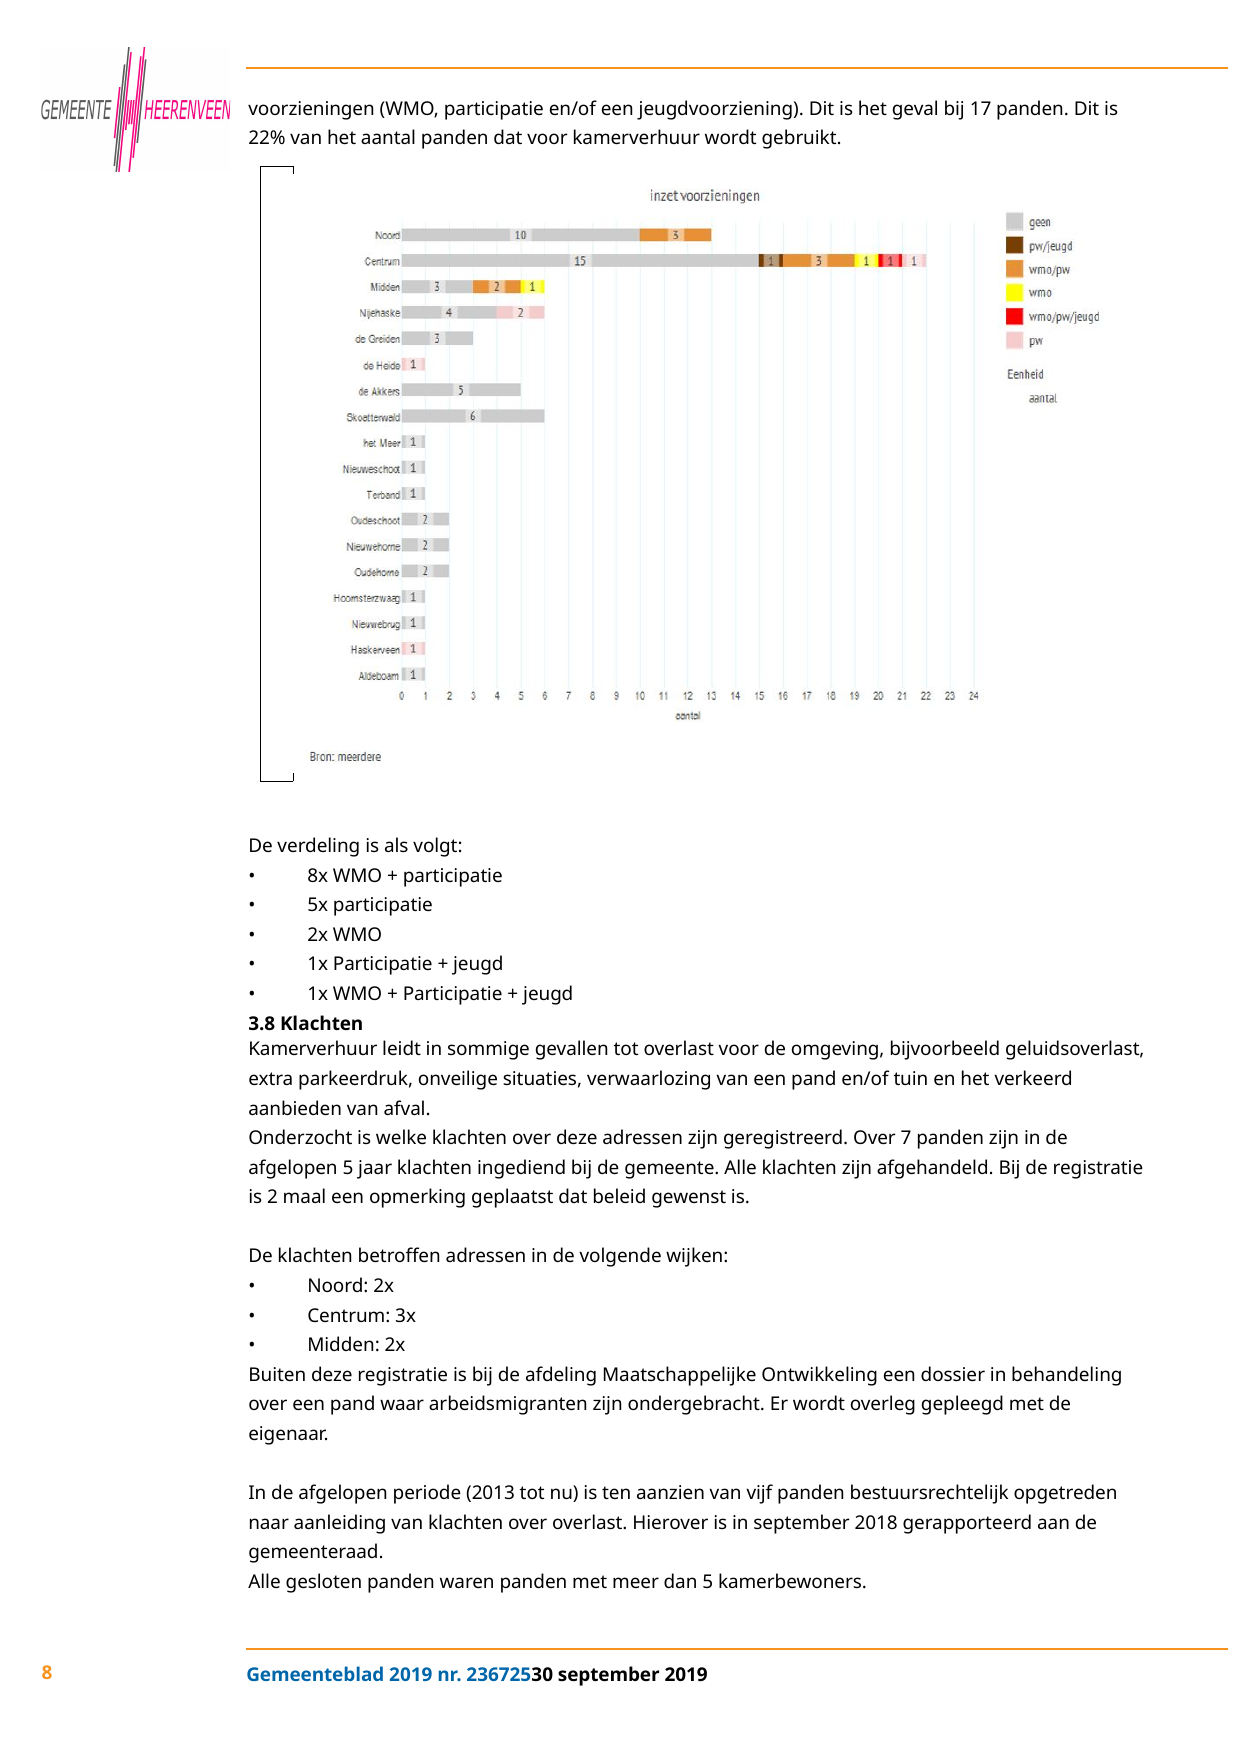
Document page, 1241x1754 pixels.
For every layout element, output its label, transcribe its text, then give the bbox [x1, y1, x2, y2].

list Noord: 2x [248, 1272, 1152, 1298]
list 1x WMO + Participatie + jeugd [248, 980, 1152, 1006]
list 8x WMO + participatie [248, 862, 1152, 888]
text voorzieningen (WMO, participatie en/of een jeugdvoorziening). Dit is het geval bij 17 panden. Dit is 22% van het aantal panden dat voor kamerverhuur wordt gebruikt. [248, 95, 1152, 150]
list Midden: 2x [248, 1331, 1152, 1357]
text Alle gesloten panden waren panden met meer dan 5 kamerbewoners. [248, 1568, 1152, 1594]
text In de afgelopen periode (2013 tot nu) is ten aanzien van vijf panden bestuursrechtelijk opgetreden naar aanleiding van klachten over overlast. Hierover is in september 2018 gerapporteerd aan de gemeenteraad. [248, 1479, 1152, 1564]
picture [41, 47, 231, 172]
list 5x participatie [248, 891, 1152, 917]
picture [268, 174, 1155, 773]
text 3.8 Klachten [248, 1010, 1152, 1036]
list 1x Participatie + jeugd [248, 951, 1152, 976]
text Onderzocht is welke klachten over deze adressen zijn geregistreerd. Over 7 panden zijn in de afgelopen 5 jaar klachten ingediend bij de gemeente. Alle klachten zijn afgehandeld. Bij de registratie is 2 maal een opmerking geplaatst dat beleid gewenst is. [248, 1124, 1152, 1209]
list Centrum: 3x [248, 1302, 1152, 1327]
list 2x WMO [248, 921, 1152, 947]
text Kamerverhuur leidt in sommige gevallen tot overlast voor de omgeving, bijvoorbeeld geluidsoverlast, extra parkeerdruk, onveilige situaties, verwaarlozing van een pand en/of tuin en het verkeerd aanbieden van afval. [248, 1036, 1152, 1120]
text De verdeling is als volgt: [248, 832, 1152, 858]
text De klachten betroffen adressen in de volgende wijken: [248, 1243, 1152, 1268]
text Buiten deze registratie is bij de afdeling Maatschappelijke Ontwikkeling een dossier in behandeling over een pand waar arbeidsmigranten zijn ondergebracht. Er wordt overleg gepleegd met de eigenaar. [248, 1361, 1152, 1446]
